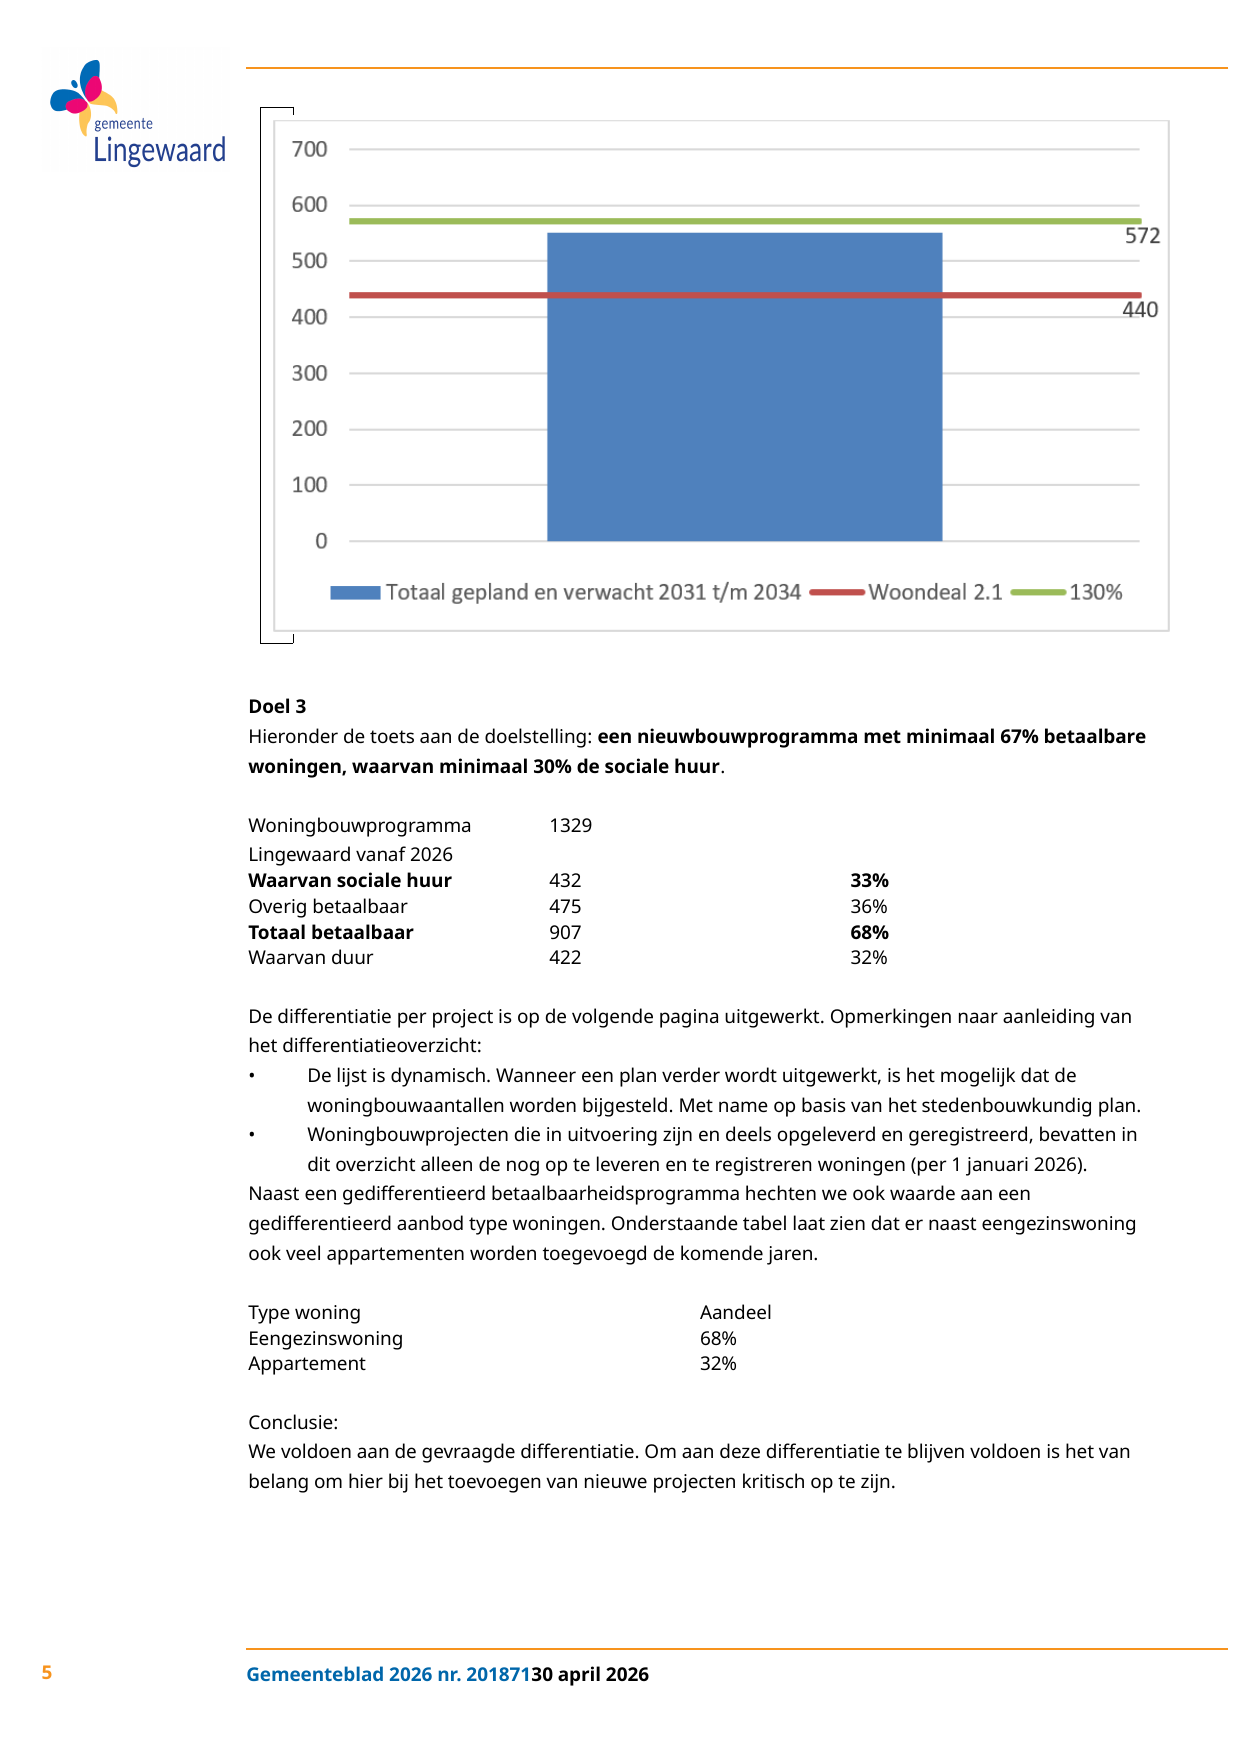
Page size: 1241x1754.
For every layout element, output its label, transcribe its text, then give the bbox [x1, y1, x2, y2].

table_header Aandeel [700, 1299, 1152, 1325]
table_header 1329 [549, 812, 850, 867]
table_header [850, 812, 1152, 867]
table_cell Totaal betaalbaar [248, 919, 549, 944]
table_cell 32% [700, 1351, 1152, 1376]
table_header Conclusie: We voldoen aan de gevraagde differentiatie. Om aan deze differentiatie te blijven voldoen is het van belang om hier bij het toevoegen van nieuwe projecten kritisch op te zijn. [248, 1409, 1152, 1494]
table_cell 32% [850, 945, 1152, 970]
table_cell 68% [850, 919, 1152, 944]
table_cell Waarvan duur [248, 945, 549, 970]
table_cell 907 [549, 919, 850, 944]
text De differentiatie per project is op de volgende pagina uitgewerkt. Opmerkingen naar aanleiding van het differentiatieoverzicht: [248, 1003, 1152, 1058]
text Hieronder de toets aan de doelstelling: een nieuwbouwprogramma met minimaal 67% betaalbare woningen, waarvan minimaal 30% de sociale huur. [248, 723, 1152, 778]
table_cell 68% [700, 1325, 1152, 1351]
table_cell Waarvan sociale huur [248, 868, 549, 893]
text Doel 3 [248, 694, 1152, 719]
picture [268, 115, 1173, 634]
table_cell 33% [850, 868, 1152, 893]
table_cell 432 [549, 868, 850, 893]
table_cell Overig betaalbaar [248, 893, 549, 919]
text Naast een gedifferentieerd betaalbaarheidsprogramma hechten we ook waarde aan een gedifferentieerd aanbod type woningen. Onderstaande tabel laat zien dat er naast eengezinswoning ook veel appartementen worden toegevoegd de komende jaren. [248, 1181, 1152, 1266]
table_cell Eengezinswoning [248, 1325, 700, 1351]
table_cell 475 [549, 893, 850, 919]
list Woningbouwprojecten die in uitvoering zijn en deels opgeleverd en geregistreerd, bevatten in dit overzicht alleen de nog op te leveren en te registreren woningen (per 1 januari 2026). [248, 1121, 1152, 1177]
picture [41, 47, 231, 172]
table_header Type woning [248, 1299, 700, 1325]
table_cell 36% [850, 893, 1152, 919]
list De lijst is dynamisch. Wanneer een plan verder wordt uitgewerkt, is het mogelijk dat de woningbouwaantallen worden bijgesteld. Met name op basis van het stedenbouwkundig plan. [248, 1062, 1152, 1118]
table_header Woningbouwprogramma Lingewaard vanaf 2026 [248, 812, 549, 867]
table_cell 422 [549, 945, 850, 970]
table_cell Appartement [248, 1351, 700, 1376]
